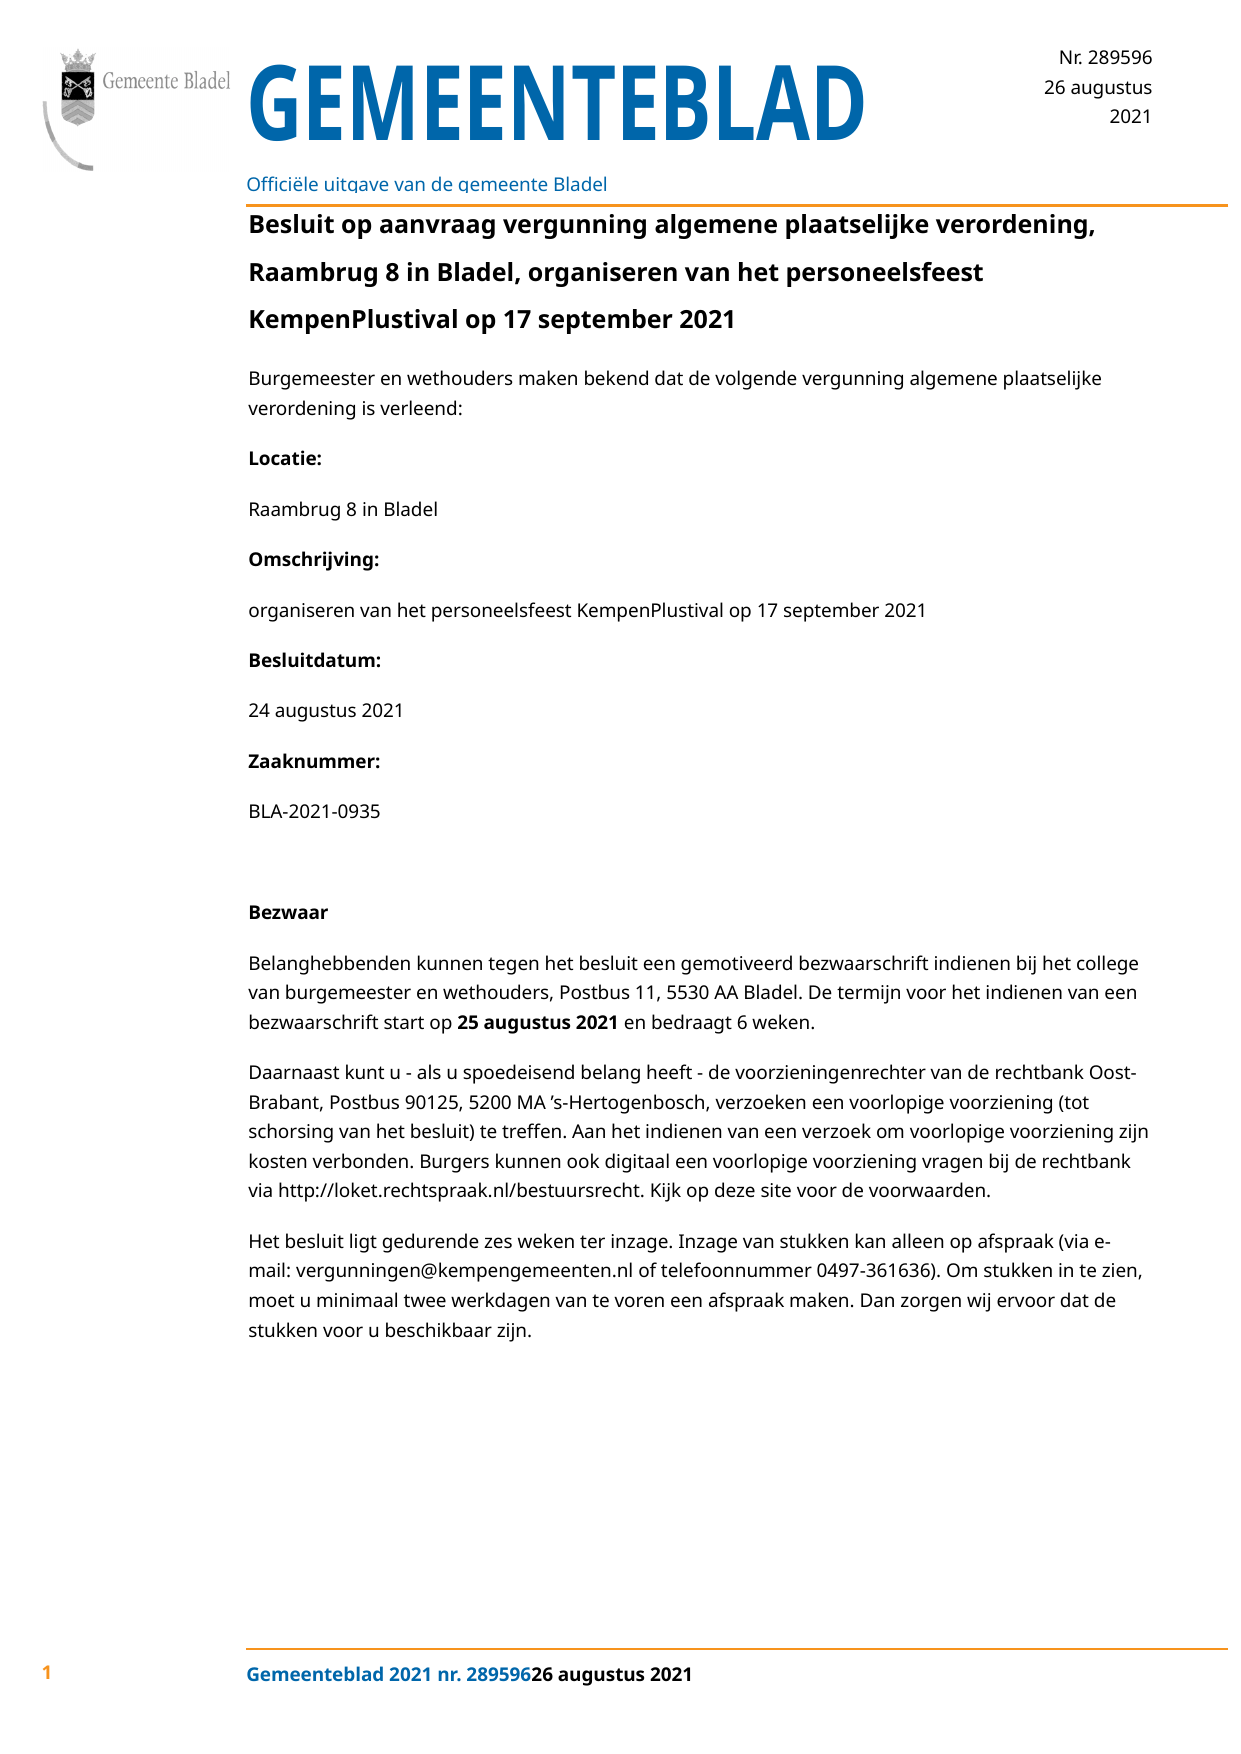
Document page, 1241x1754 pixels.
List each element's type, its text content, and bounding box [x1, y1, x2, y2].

text Locatie: [248, 446, 1152, 471]
text Daarnaast kunt u - als u spoedeisend belang heeft - de voorzieningenrechter van de rechtbank Oost-Brabant, Postbus 90125, 5200 MA ’s-Hertogenbosch, verzoeken een voorlopige voorziening (tot schorsing van het besluit) te treffen. Aan het indienen van een verzoek om voorlopige voorziening zijn kosten verbonden. Burgers kunnen ook digitaal een voorlopige voorziening vragen bij de rechtbank via http://loket.rechtspraak.nl/bestuursrecht. Kijk op deze site voor de voorwaarden. [248, 1059, 1152, 1203]
text Het besluit ligt gedurende zes weken ter inzage. Inzage van stukken kan alleen op afspraak (via e-mail: vergunningen@kempengemeenten.nl of telefoonnummer 0497-361636). Om stukken in te zien, moet u minimaal twee werkdagen van te voren een afspraak maken. Dan zorgen wij ervoor dat de stukken voor u beschikbaar zijn. [248, 1228, 1152, 1342]
text BLA-2021-0935 [248, 798, 1152, 824]
text 24 augustus 2021 [248, 698, 1152, 723]
text Bezwaar [248, 899, 1152, 925]
text Burgemeester en wethouders maken bekend dat de volgende vergunning algemene plaatselijke verordening is verleend: [248, 366, 1152, 421]
text Besluitdatum: [248, 647, 1152, 673]
text organiseren van het personeelsfeest KempenPlustival op 17 september 2021 [248, 597, 1152, 622]
text Belanghebbenden kunnen tegen het besluit een gemotiveerd bezwaarschrift indienen bij het college van burgemeester en wethouders, Postbus 11, 5530 AA Bladel. De termijn voor het indienen van een bezwaarschrift start op 25 augustus 2021 en bedraagt 6 weken. [248, 950, 1152, 1034]
text Omschrijving: [248, 546, 1152, 572]
picture [41, 47, 231, 172]
text Besluit op aanvraag vergunning algemene plaatselijke verordening, Raambrug 8 in Bladel, organiseren van het personeelsfeest KempenPlustival op 17 september 2021 [248, 207, 1152, 336]
text Raambrug 8 in Bladel [248, 496, 1152, 522]
text Zaaknummer: [248, 748, 1152, 774]
